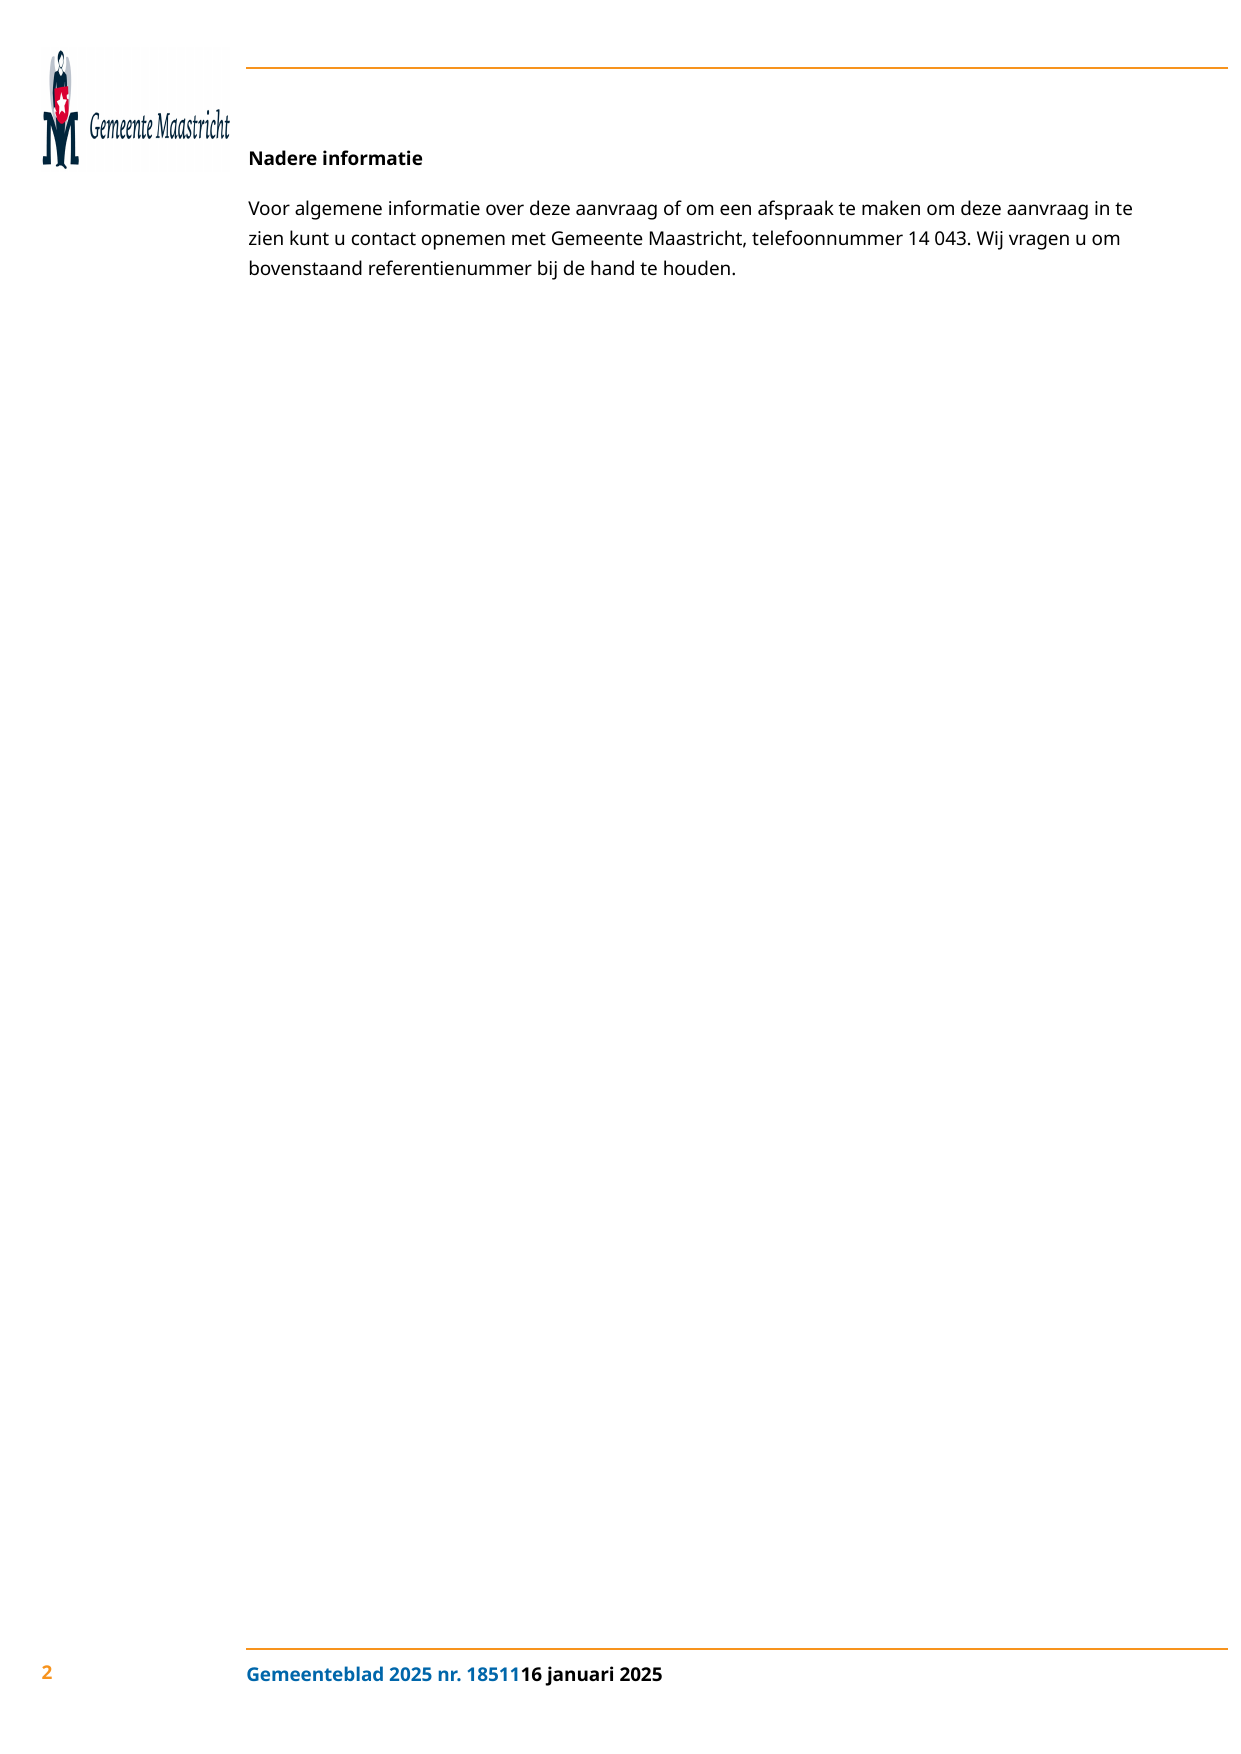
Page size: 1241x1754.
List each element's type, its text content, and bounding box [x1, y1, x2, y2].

text Nadere informatie [248, 145, 1152, 171]
picture [41, 47, 231, 172]
text Voor algemene informatie over deze aanvraag of om een afspraak te maken om deze aanvraag in te zien kunt u contact opnemen met Gemeente Maastricht, telefoonnummer 14 043. Wij vragen u om bovenstaand referentienummer bij de hand te houden. [248, 196, 1152, 281]
